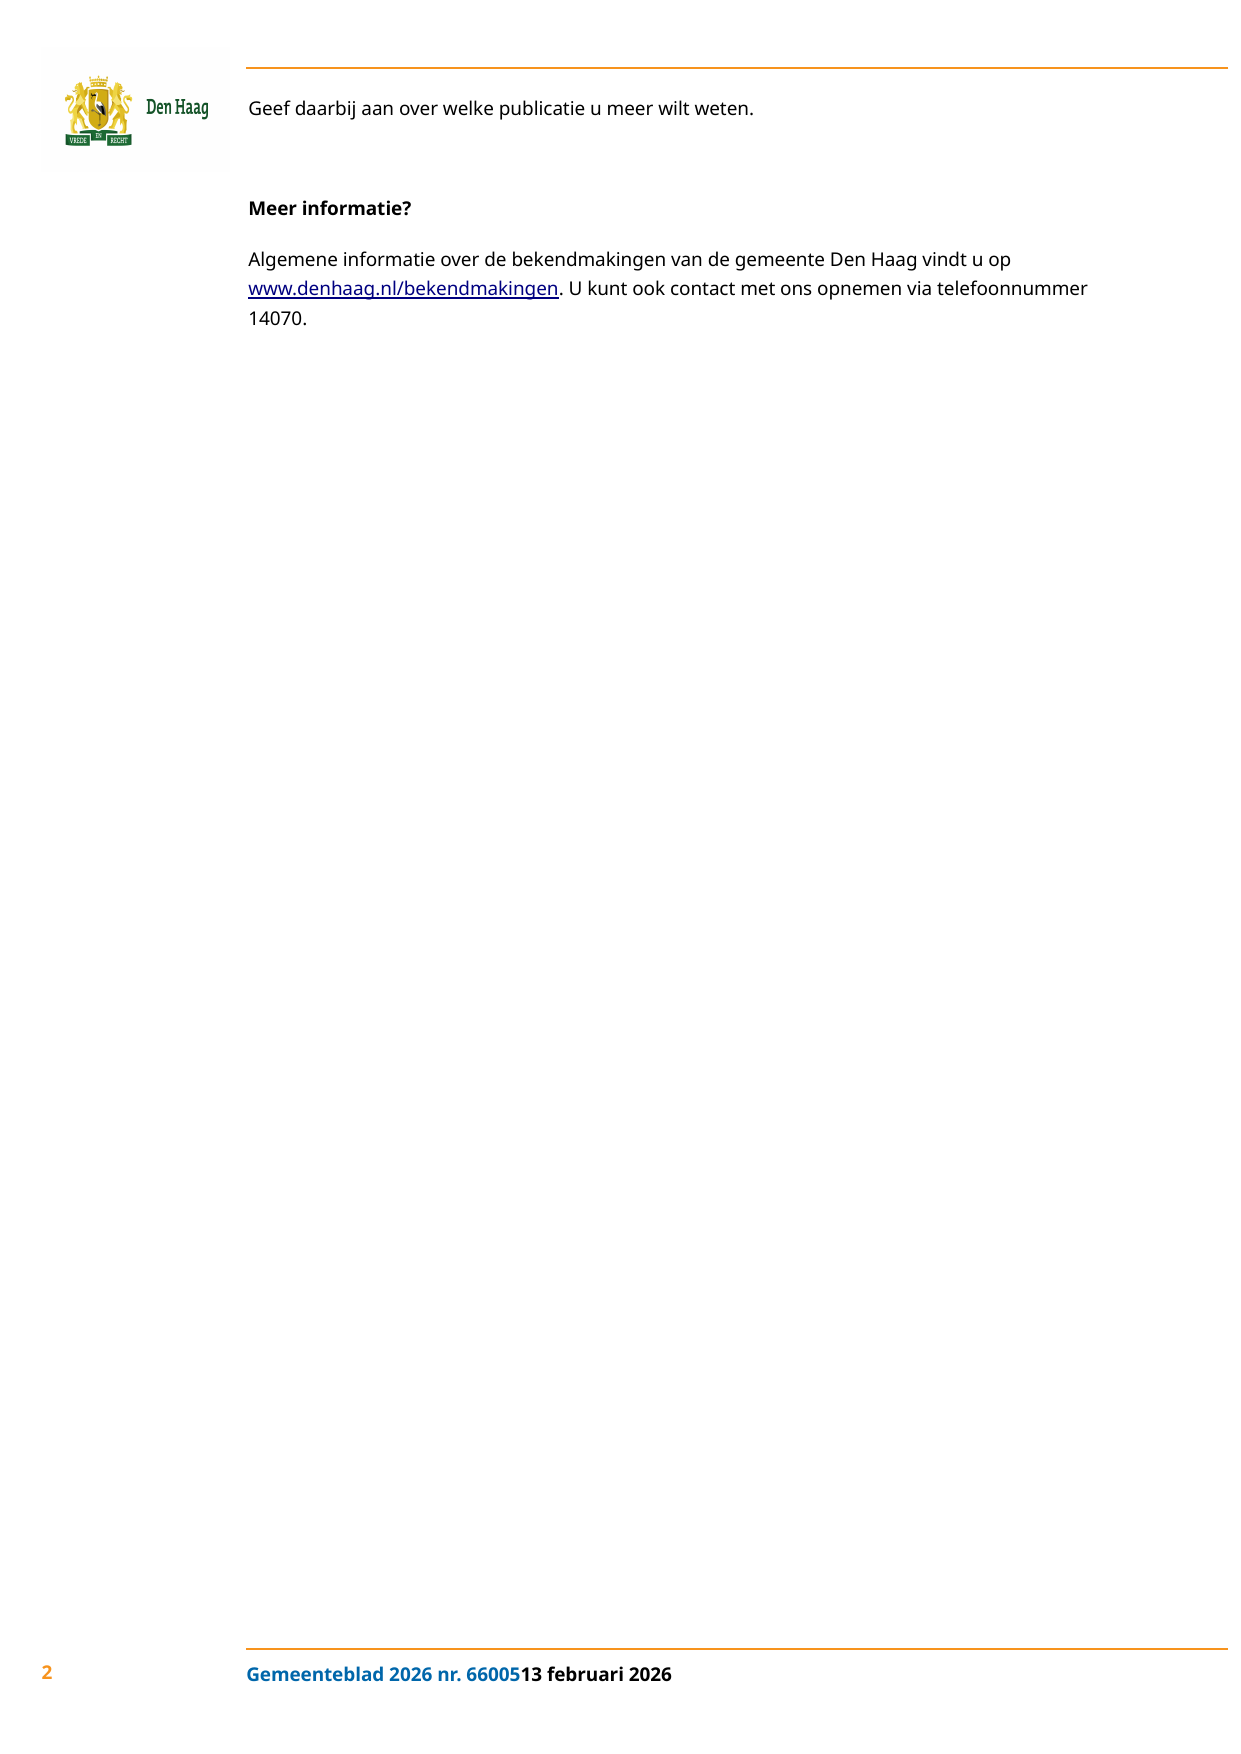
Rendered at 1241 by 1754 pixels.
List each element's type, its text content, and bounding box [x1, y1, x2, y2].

picture [41, 47, 231, 172]
text Algemene informatie over de bekendmakingen van de gemeente Den Haag vindt u op www.denhaag.nl/bekendmakingen. U kunt ook contact met ons opnemen via telefoonnummer 14070. [248, 246, 1152, 331]
text Geef daarbij aan over welke publicatie u meer wilt weten. [248, 95, 1152, 121]
text Meer informatie? [248, 196, 1152, 221]
